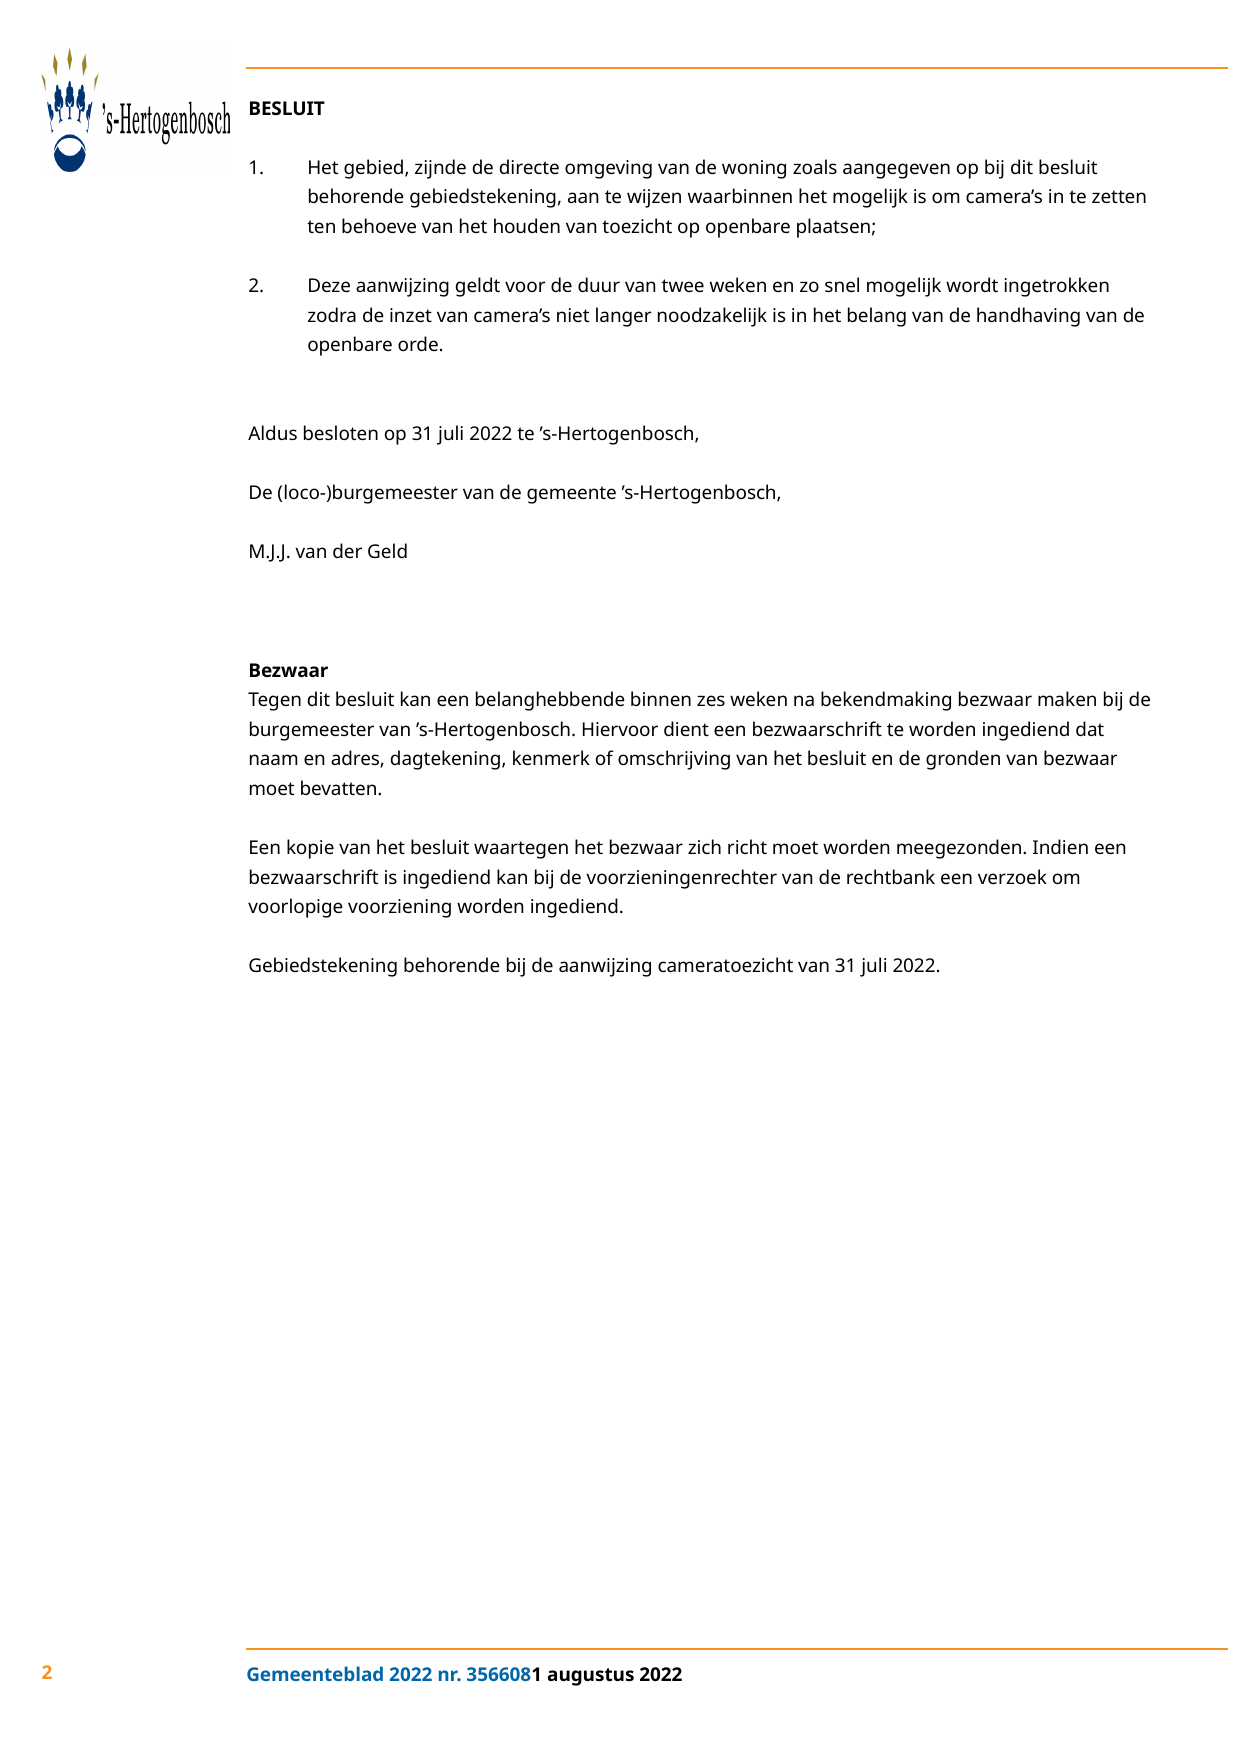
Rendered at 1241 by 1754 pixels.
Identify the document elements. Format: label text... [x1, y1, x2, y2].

text BESLUIT [248, 95, 1152, 121]
list Deze aanwijzing geldt voor de duur van twee weken en zo snel mogelijk wordt ingetrokken zodra de inzet van camera’s niet langer noodzakelijk is in het belang van de handhaving van de openbare orde. [248, 272, 1152, 357]
text Tegen dit besluit kan een belanghebbende binnen zes weken na bekendmaking bezwaar maken bij de burgemeester van ’s-Hertogenbosch. Hiervoor dient een bezwaarschrift te worden ingediend dat naam en adres, dagtekening, kenmerk of omschrijving van het besluit en de gronden van bezwaar moet bevatten. [248, 686, 1152, 801]
text Bezwaar [248, 657, 1152, 683]
text M.J.J. van der Geld [248, 538, 1152, 564]
picture [41, 47, 231, 172]
text Gebiedstekening behorende bij de aanwijzing cameratoezicht van 31 juli 2022. [248, 953, 1152, 978]
list Het gebied, zijnde de directe omgeving van de woning zoals aangegeven op bij dit besluit behorende gebiedstekening, aan te wijzen waarbinnen het mogelijk is om camera’s in te zetten ten behoeve van het houden van toezicht op openbare plaatsen; [248, 154, 1152, 239]
text De (loco-)burgemeester van de gemeente ’s-Hertogenbosch, [248, 479, 1152, 505]
text Een kopie van het besluit waartegen het bezwaar zich richt moet worden meegezonden. Indien een bezwaarschrift is ingediend kan bij de voorzieningenrechter van de rechtbank een verzoek om voorlopige voorziening worden ingediend. [248, 834, 1152, 919]
text Aldus besloten op 31 juli 2022 te ’s-Hertogenbosch, [248, 420, 1152, 446]
